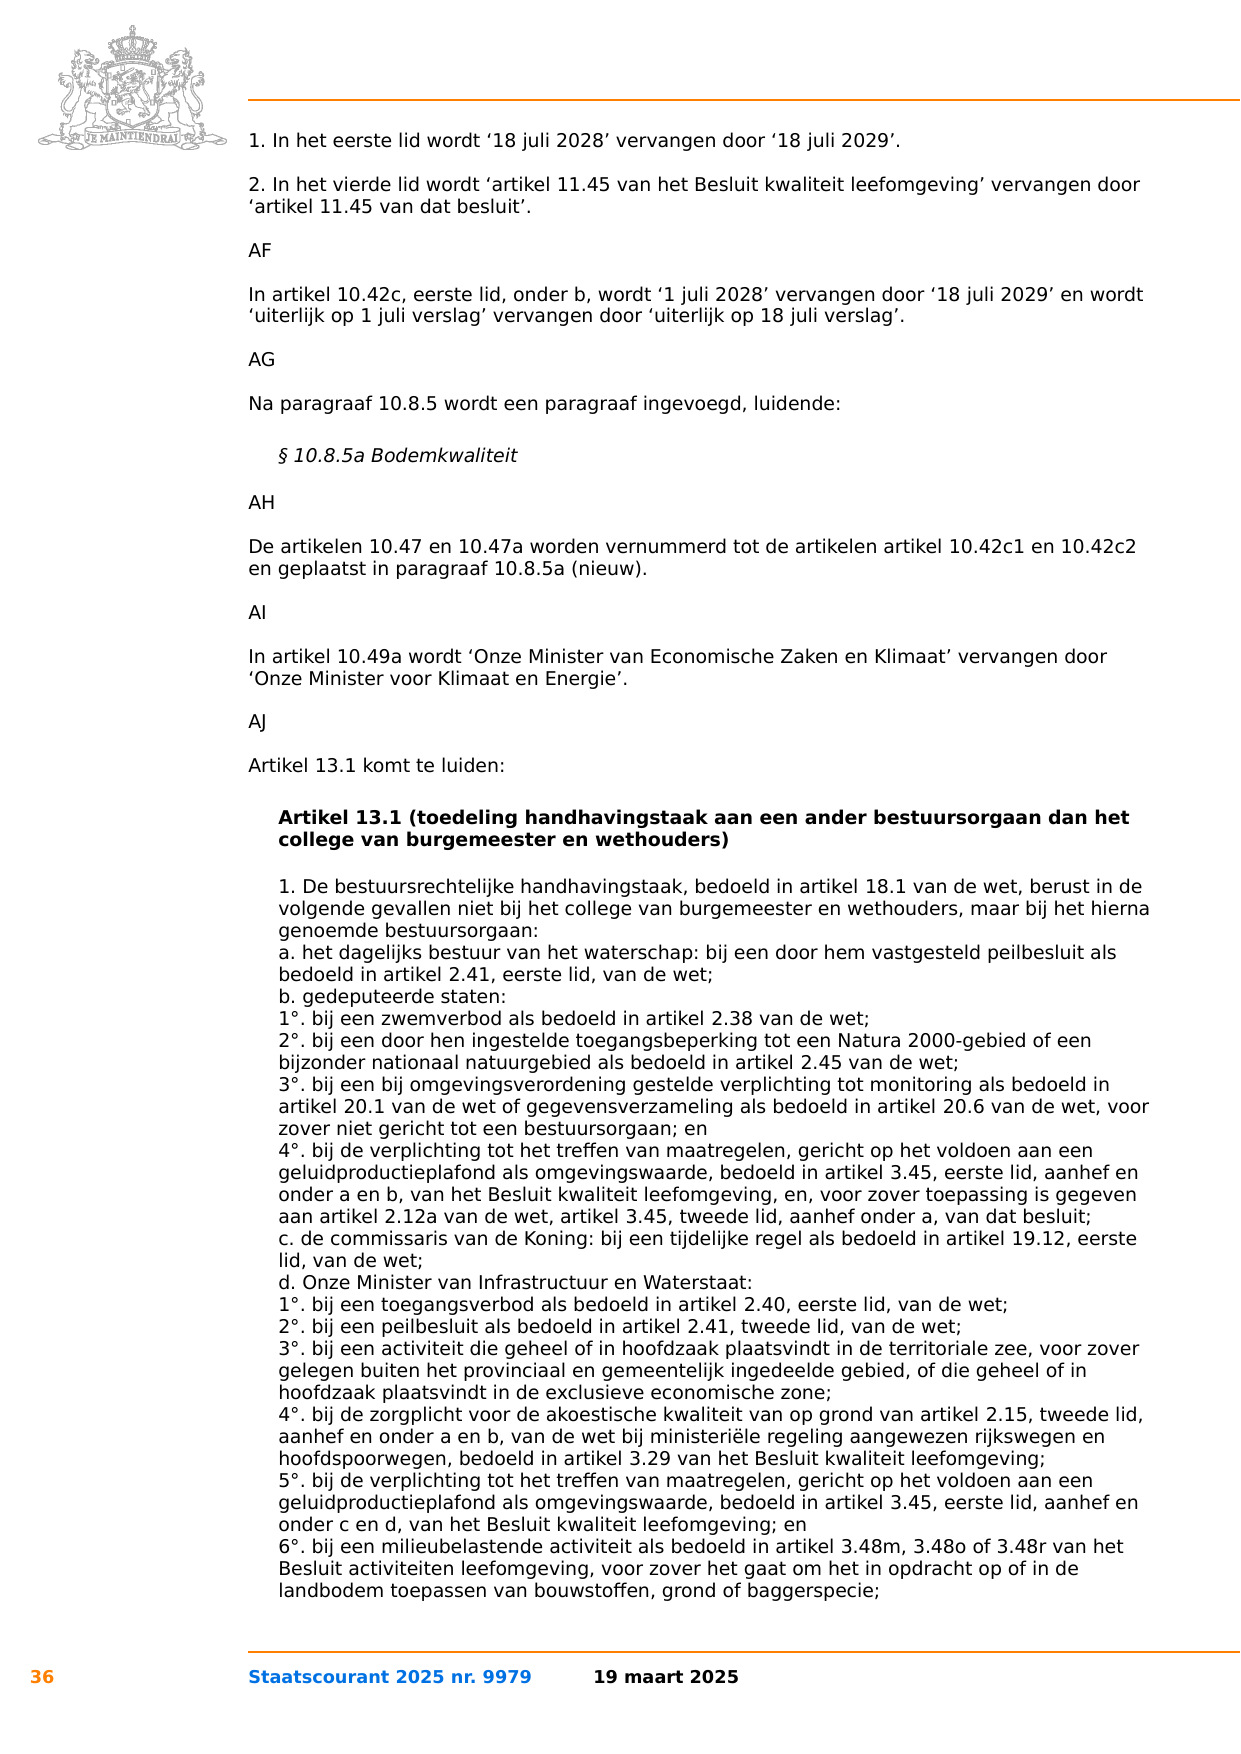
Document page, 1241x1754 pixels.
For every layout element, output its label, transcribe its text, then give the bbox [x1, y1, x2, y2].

text b. gedeputeerde staten: [278, 986, 1163, 1008]
text 1. In het eerste lid wordt ‘18 juli 2028’ vervangen door ‘18 juli 2029’. [248, 130, 1163, 152]
text Na paragraaf 10.8.5 wordt een paragraaf ingevoegd, luidende: [248, 393, 1163, 415]
text d. Onze Minister van Infrastructuur en Waterstaat: [278, 1272, 1163, 1294]
text a. het dagelijks bestuur van het waterschap: bij een door hem vastgesteld peilbesluit als bedoeld in artikel 2.41, eerste lid, van de wet; [278, 942, 1163, 986]
text 5°. bij de verplichting tot het treffen van maatregelen, gericht op het voldoen aan een geluidproductieplafond als omgevingswaarde, bedoeld in artikel 3.45, eerste lid, aanhef en onder c en d, van het Besluit kwaliteit leefomgeving; en [278, 1470, 1163, 1536]
text De artikelen 10.47 en 10.47a worden vernummerd tot de artikelen artikel 10.42c1 en 10.42c2 en geplaatst in paragraaf 10.8.5a (nieuw). [248, 536, 1163, 580]
text 6°. bij een milieubelastende activiteit als bedoeld in artikel 3.48m, 3.48o of 3.48r van het Besluit activiteiten leefomgeving, voor zover het gaat om het in opdracht op of in de landbodem toepassen van bouwstoffen, grond of baggerspecie; [278, 1536, 1163, 1602]
subtitle § 10.8.5a Bodemkwaliteit [278, 445, 1163, 467]
text 3°. bij een activiteit die geheel of in hoofdzaak plaatsvindt in de territoriale zee, voor zover gelegen buiten het provinciaal en gemeentelijk ingedeelde gebied, of die geheel of in hoofdzaak plaatsvindt in de exclusieve economische zone; [278, 1338, 1163, 1404]
text AH [248, 492, 1163, 514]
text c. de commissaris van de Koning: bij een tijdelijke regel als bedoeld in artikel 19.12, eerste lid, van de wet; [278, 1228, 1163, 1272]
subtitle Artikel 13.1 (toedeling handhavingstaak aan een ander bestuursorgaan dan het college van burgemeester en wethouders) [278, 807, 1163, 851]
text Artikel 13.1 komt te luiden: [248, 755, 1163, 777]
text 2°. bij een door hen ingestelde toegangsbeperking tot een Natura 2000-gebied of een bijzonder nationaal natuurgebied als bedoeld in artikel 2.45 van de wet; [278, 1030, 1163, 1074]
text 1°. bij een toegangsverbod als bedoeld in artikel 2.40, eerste lid, van de wet; [278, 1294, 1163, 1316]
text In artikel 10.42c, eerste lid, onder b, wordt ‘1 juli 2028’ vervangen door ‘18 juli 2029’ en wordt ‘uiterlijk op 1 juli verslag’ vervangen door ‘uiterlijk op 18 juli verslag’. [248, 283, 1163, 327]
text AG [248, 349, 1163, 371]
text AJ [248, 711, 1163, 733]
text 4°. bij de verplichting tot het treffen van maatregelen, gericht op het voldoen aan een geluidproductieplafond als omgevingswaarde, bedoeld in artikel 3.45, eerste lid, aanhef en onder a en b, van het Besluit kwaliteit leefomgeving, en, voor zover toepassing is gegeven aan artikel 2.12a van de wet, artikel 3.45, tweede lid, aanhef onder a, van dat besluit; [278, 1140, 1163, 1228]
text 1. De bestuursrechtelijke handhavingstaak, bedoeld in artikel 18.1 van de wet, berust in de volgende gevallen niet bij het college van burgemeester en wethouders, maar bij het hierna genoemde bestuursorgaan: [278, 876, 1163, 942]
text AF [248, 239, 1163, 262]
text 2. In het vierde lid wordt ‘artikel 11.45 van het Besluit kwaliteit leefomgeving’ vervangen door ‘artikel 11.45 van dat besluit’. [248, 174, 1163, 218]
text 1°. bij een zwemverbod als bedoeld in artikel 2.38 van de wet; [278, 1008, 1163, 1030]
text 3°. bij een bij omgevingsverordening gestelde verplichting tot monitoring als bedoeld in artikel 20.1 van de wet of gegevensverzameling als bedoeld in artikel 20.6 van de wet, voor zover niet gericht tot een bestuursorgaan; en [278, 1074, 1163, 1140]
picture [38, 25, 227, 150]
text AI [248, 602, 1163, 624]
text In artikel 10.49a wordt ‘Onze Minister van Economische Zaken en Klimaat’ vervangen door ‘Onze Minister voor Klimaat en Energie’. [248, 646, 1163, 689]
text 4°. bij de zorgplicht voor de akoestische kwaliteit van op grond van artikel 2.15, tweede lid, aanhef en onder a en b, van de wet bij ministeriële regeling aangewezen rijkswegen en hoofdspoorwegen, bedoeld in artikel 3.29 van het Besluit kwaliteit leefomgeving; [278, 1404, 1163, 1470]
text 2°. bij een peilbesluit als bedoeld in artikel 2.41, tweede lid, van de wet; [278, 1316, 1163, 1338]
